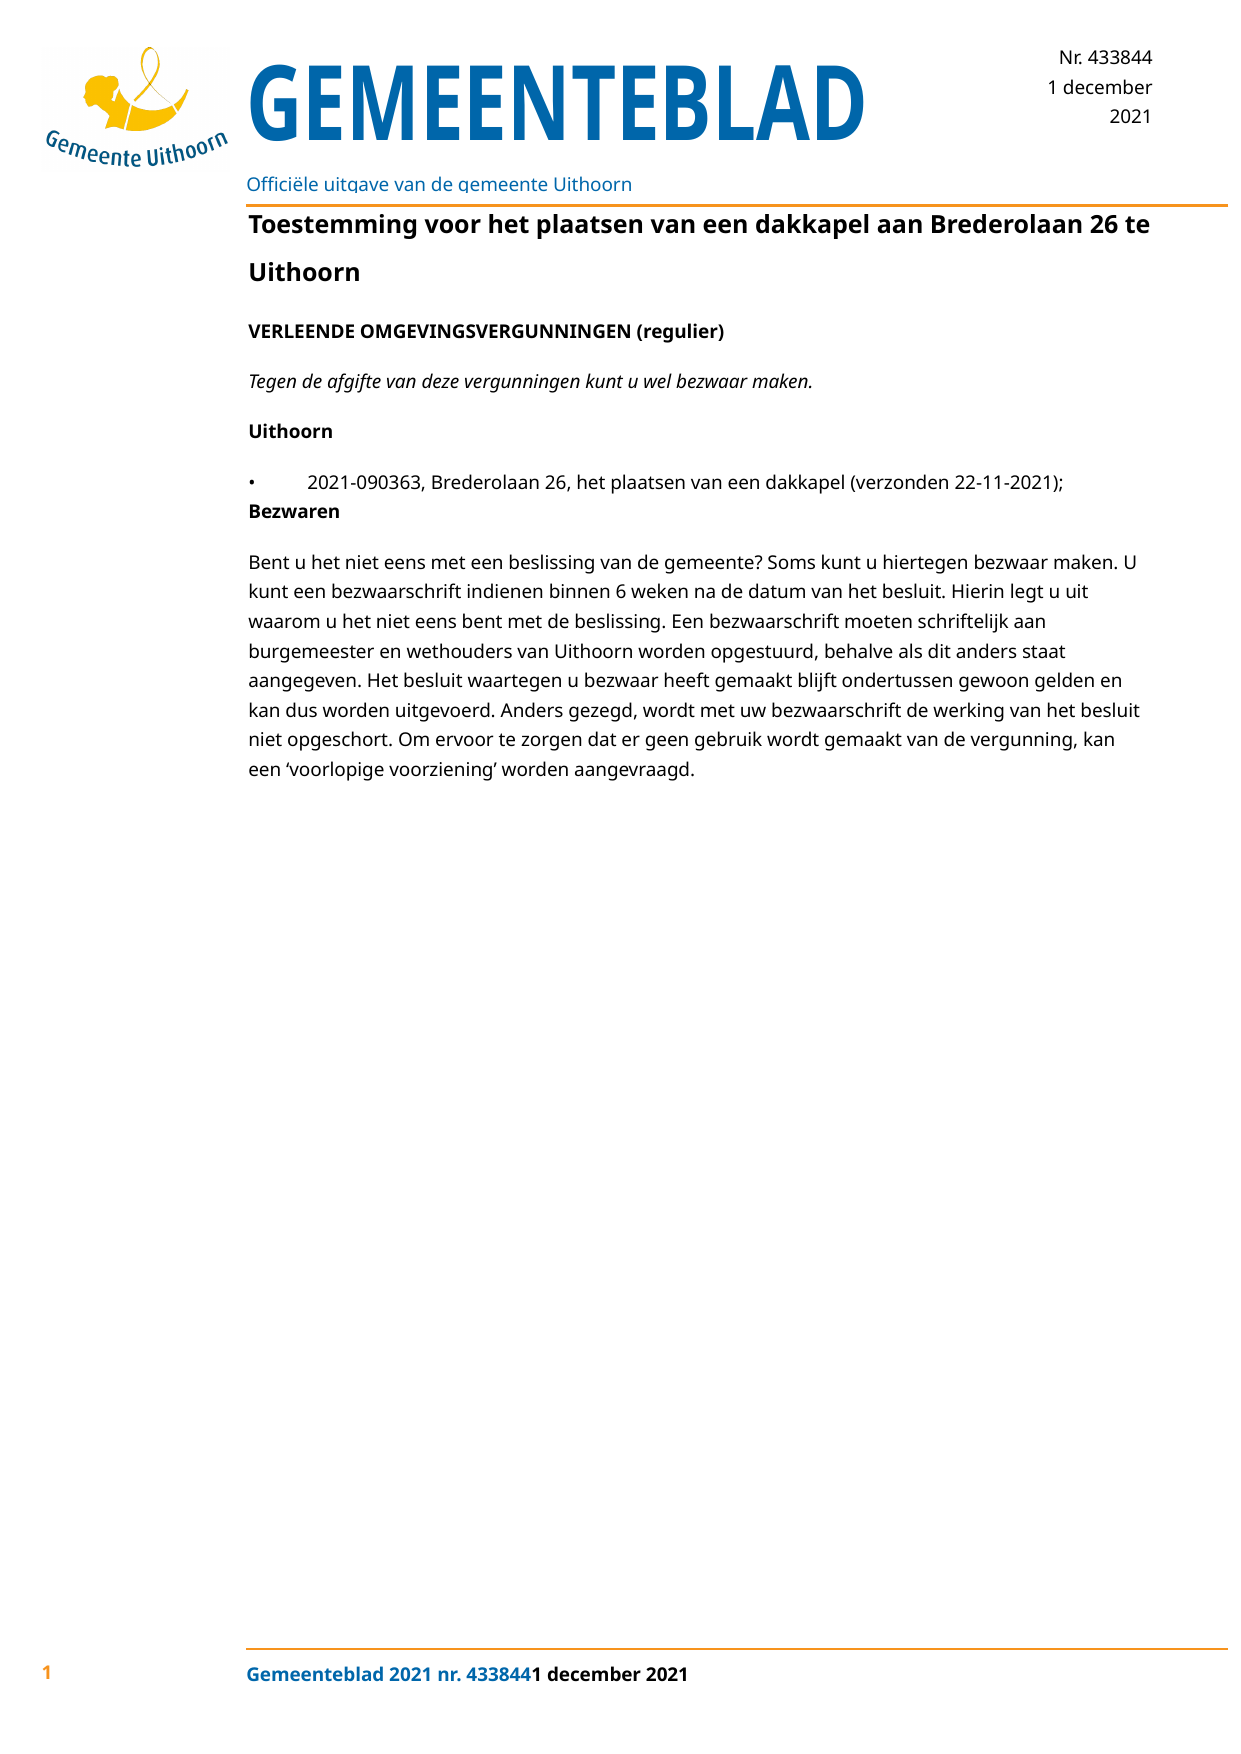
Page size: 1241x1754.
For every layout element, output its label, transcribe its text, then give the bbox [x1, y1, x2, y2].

picture [41, 47, 231, 172]
text Tegen de afgifte van deze vergunningen kunt u wel bezwaar maken. [248, 368, 1152, 394]
text Toestemming voor het plaatsen van een dakkapel aan Brederolaan 26 te Uithoorn [248, 207, 1152, 288]
text Bent u het niet eens met een beslissing van de gemeente? Soms kunt u hiertegen bezwaar maken. U kunt een bezwaarschrift indienen binnen 6 weken na de datum van het besluit. Hierin legt u uit waarom u het niet eens bent met de beslissing. Een bezwaarschrift moeten schriftelijk aan burgemeester en wethouders van Uithoorn worden opgestuurd, behalve als dit anders staat aangegeven. Het besluit waartegen u bezwaar heeft gemaakt blijft ondertussen gewoon gelden en kan dus worden uitgevoerd. Anders gezegd, wordt met uw bezwaarschrift de werking van het besluit niet opgeschort. Om ervoor te zorgen dat er geen gebruik wordt gemaakt van de vergunning, kan een ‘voorlopige voorziening’ worden aangevraagd. [248, 549, 1152, 782]
list 2021-090363, Brederolaan 26, het plaatsen van een dakkapel (verzonden 22-11-2021); [248, 469, 1152, 495]
text Uithoorn [248, 419, 1152, 444]
text Bezwaren [248, 499, 1152, 524]
text VERLEENDE OMGEVINGSVERGUNNINGEN (regulier) [248, 318, 1152, 344]
